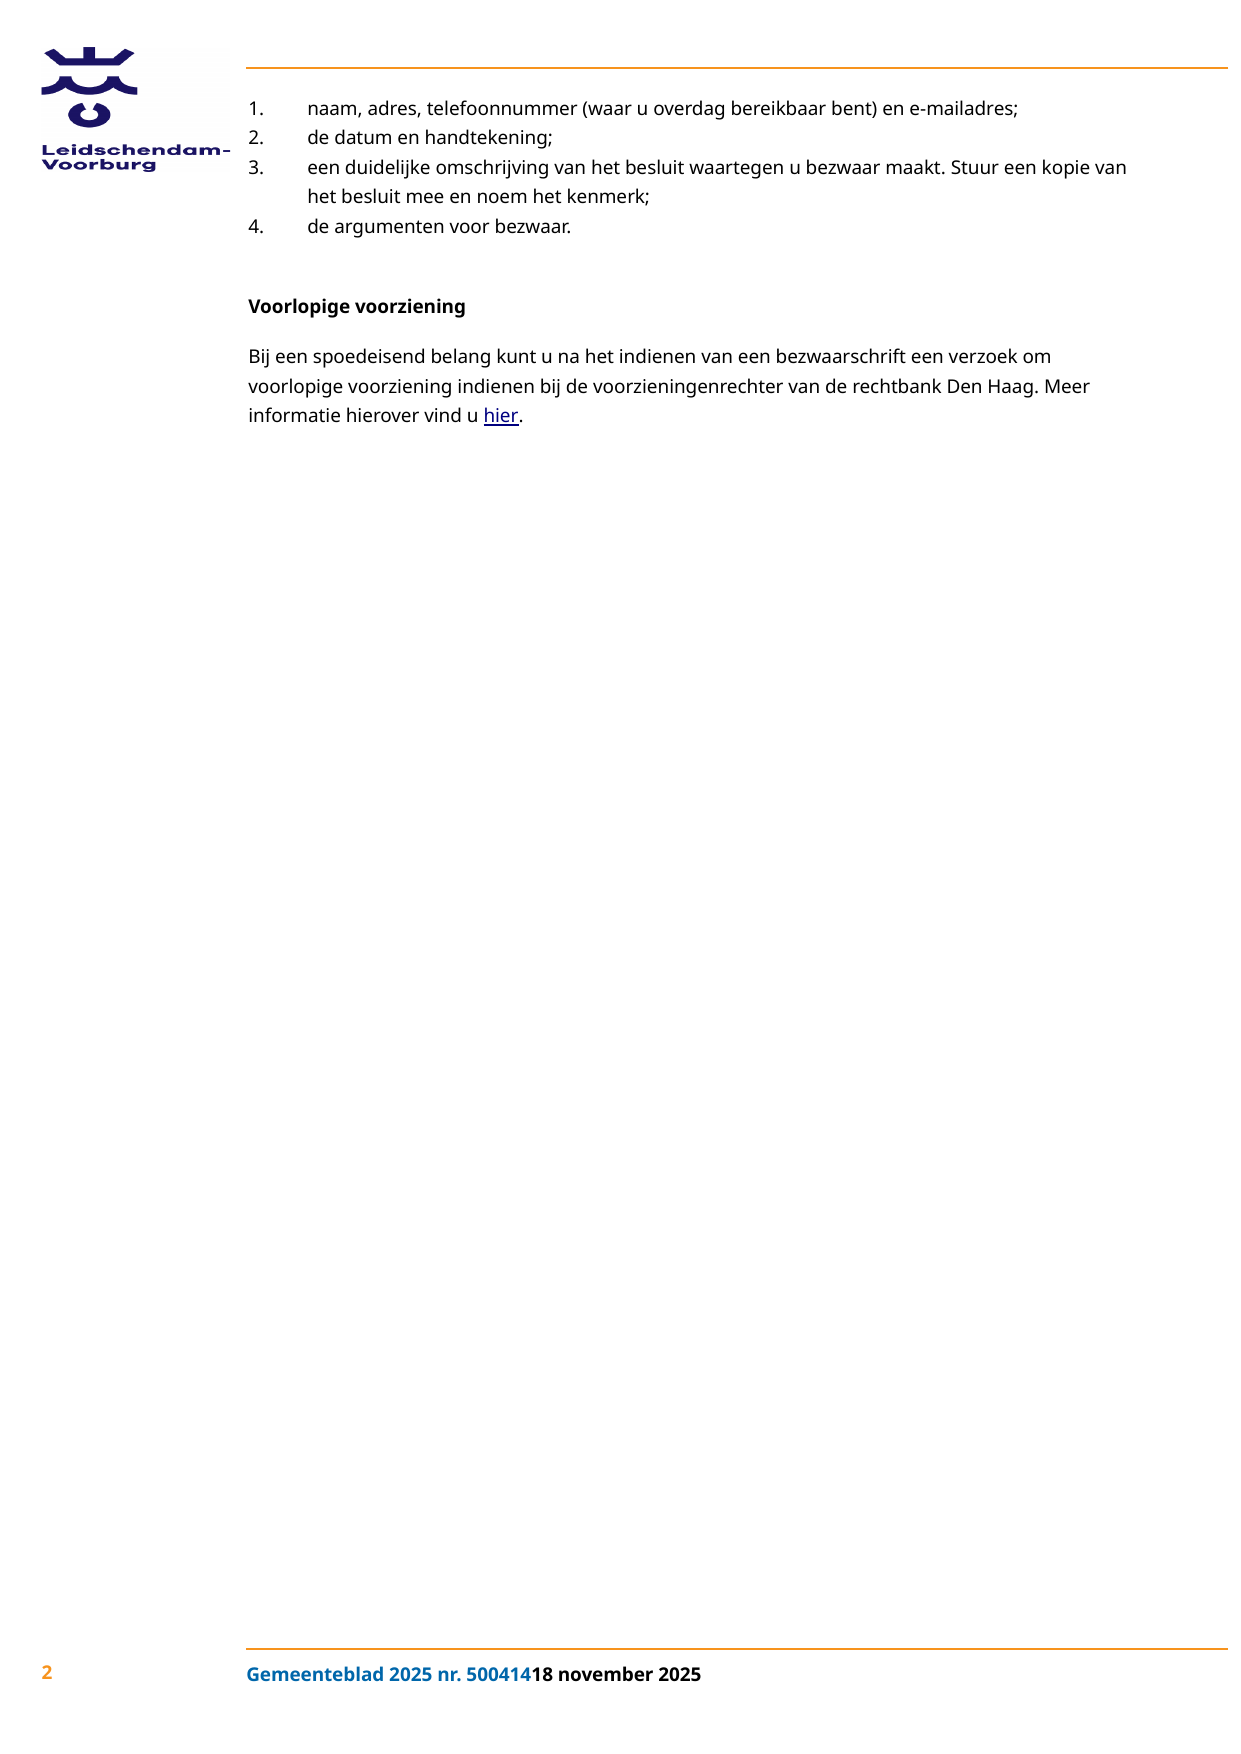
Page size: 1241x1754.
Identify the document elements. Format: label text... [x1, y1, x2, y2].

list een duidelijke omschrijving van het besluit waartegen u bezwaar maakt. Stuur een kopie van het besluit mee en noem het kenmerk; [248, 154, 1152, 209]
text Voorlopige voorziening [248, 293, 1152, 319]
list naam, adres, telefoonnummer (waar u overdag bereikbaar bent) en e-mailadres; [248, 95, 1152, 121]
list de argumenten voor bezwaar. [248, 213, 1152, 239]
list de datum en handtekening; [248, 124, 1152, 150]
text Bij een spoedeisend belang kunt u na het indienen van een bezwaarschrift een verzoek om voorlopige voorziening indienen bij de voorzieningenrechter van de rechtbank Den Haag. Meer informatie hierover vind u hier. [248, 343, 1152, 428]
picture [41, 47, 231, 172]
